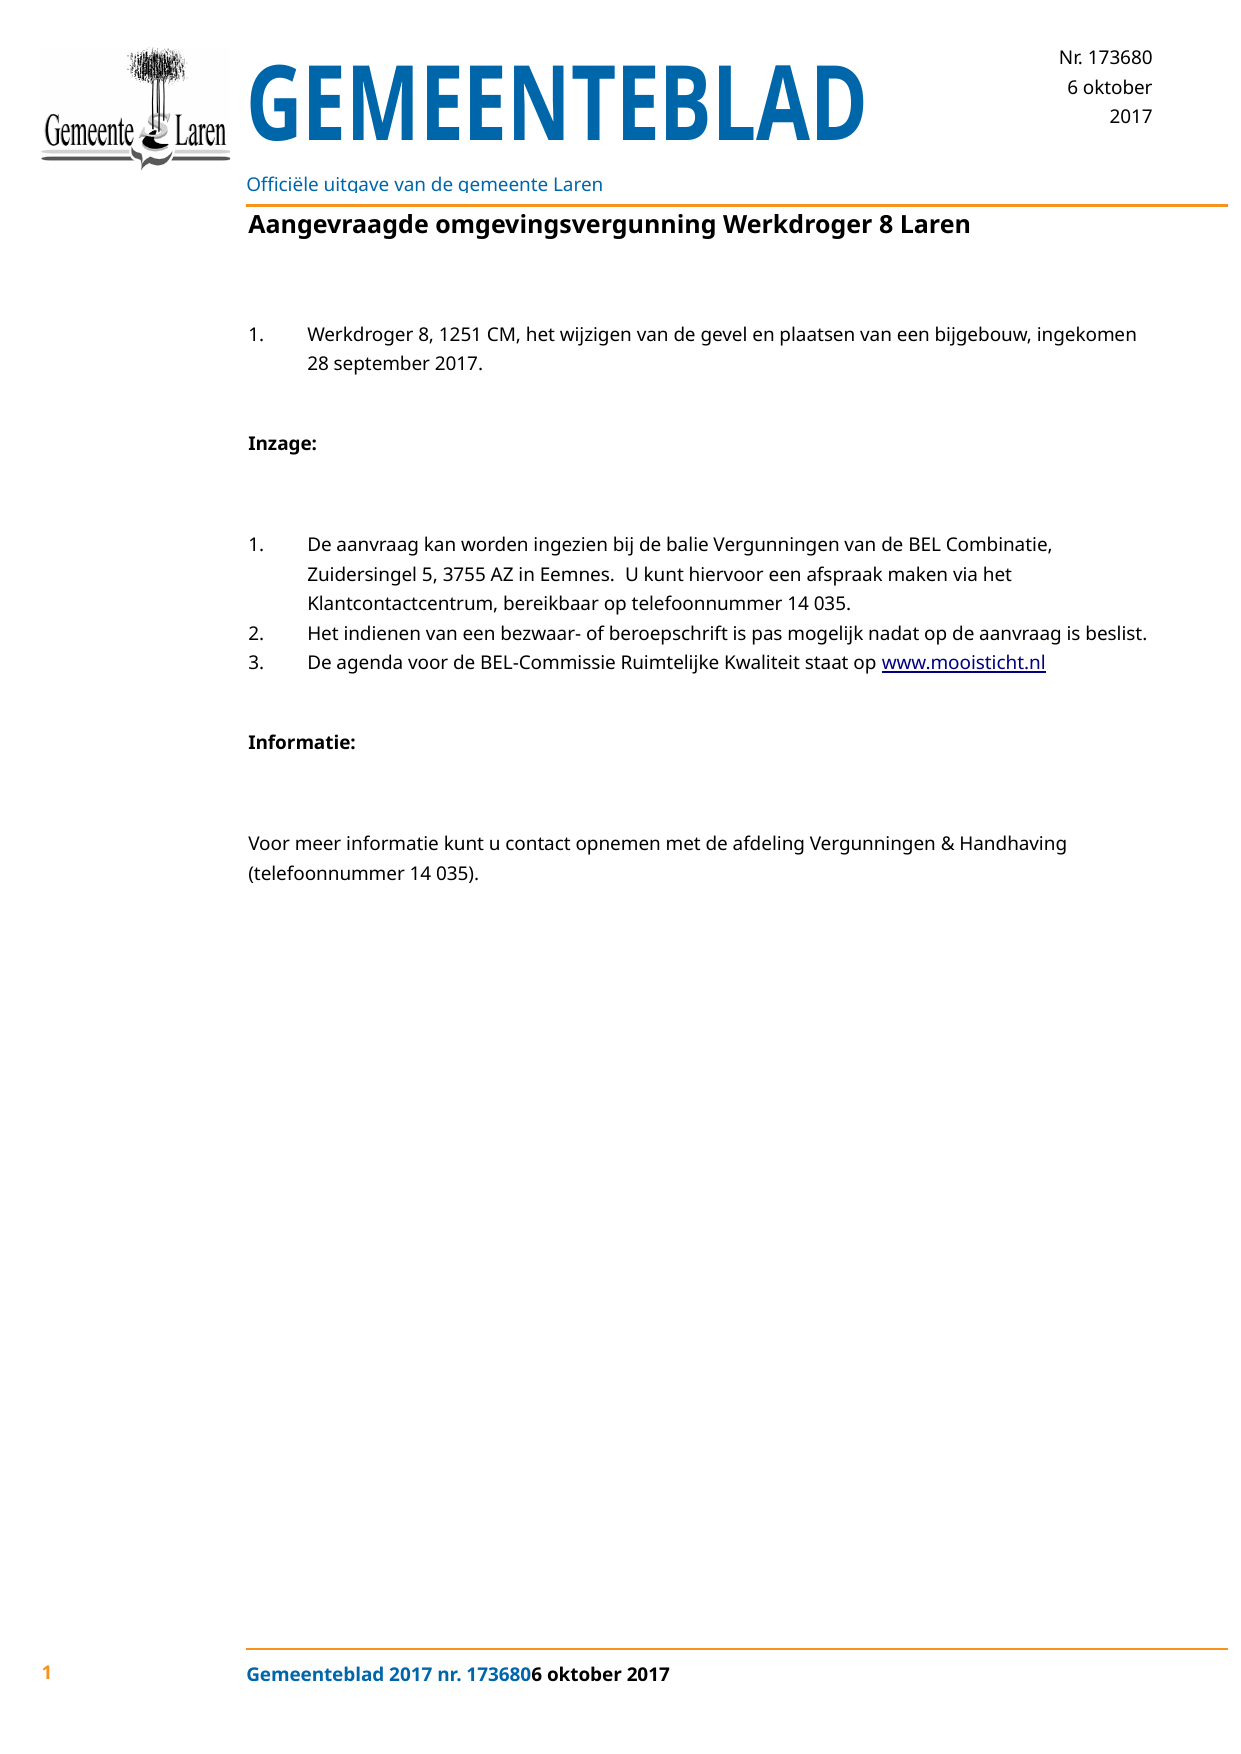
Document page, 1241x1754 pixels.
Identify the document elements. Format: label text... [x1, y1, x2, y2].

list Werkdroger 8, 1251 CM, het wijzigen van de gevel en plaatsen van een bijgebouw, ingekomen 28 september 2017. [248, 321, 1152, 376]
text Aangevraagde omgevingsvergunning Werkdroger 8 Laren [248, 207, 1152, 241]
picture [41, 47, 231, 172]
text Inzage: [248, 430, 1152, 456]
text Voor meer informatie kunt u contact opnemen met de afdeling Vergunningen & Handhaving (telefoonnummer 14 035). [248, 830, 1152, 886]
list De aanvraag kan worden ingezien bij de balie Vergunningen van de BEL Combinatie, Zuidersingel 5, 3755 AZ in Eemnes. U kunt hiervoor een afspraak maken via het Klantcontactcentrum, bereikbaar op telefoonnummer 14 035. [248, 531, 1152, 616]
list Het indienen van een bezwaar- of beroepschrift is pas mogelijk nadat op de aanvraag is beslist. [248, 620, 1152, 646]
text Informatie: [248, 729, 1152, 755]
list De agenda voor de BEL-Commissie Ruimtelijke Kwaliteit staat op www.mooisticht.nl [248, 649, 1152, 675]
